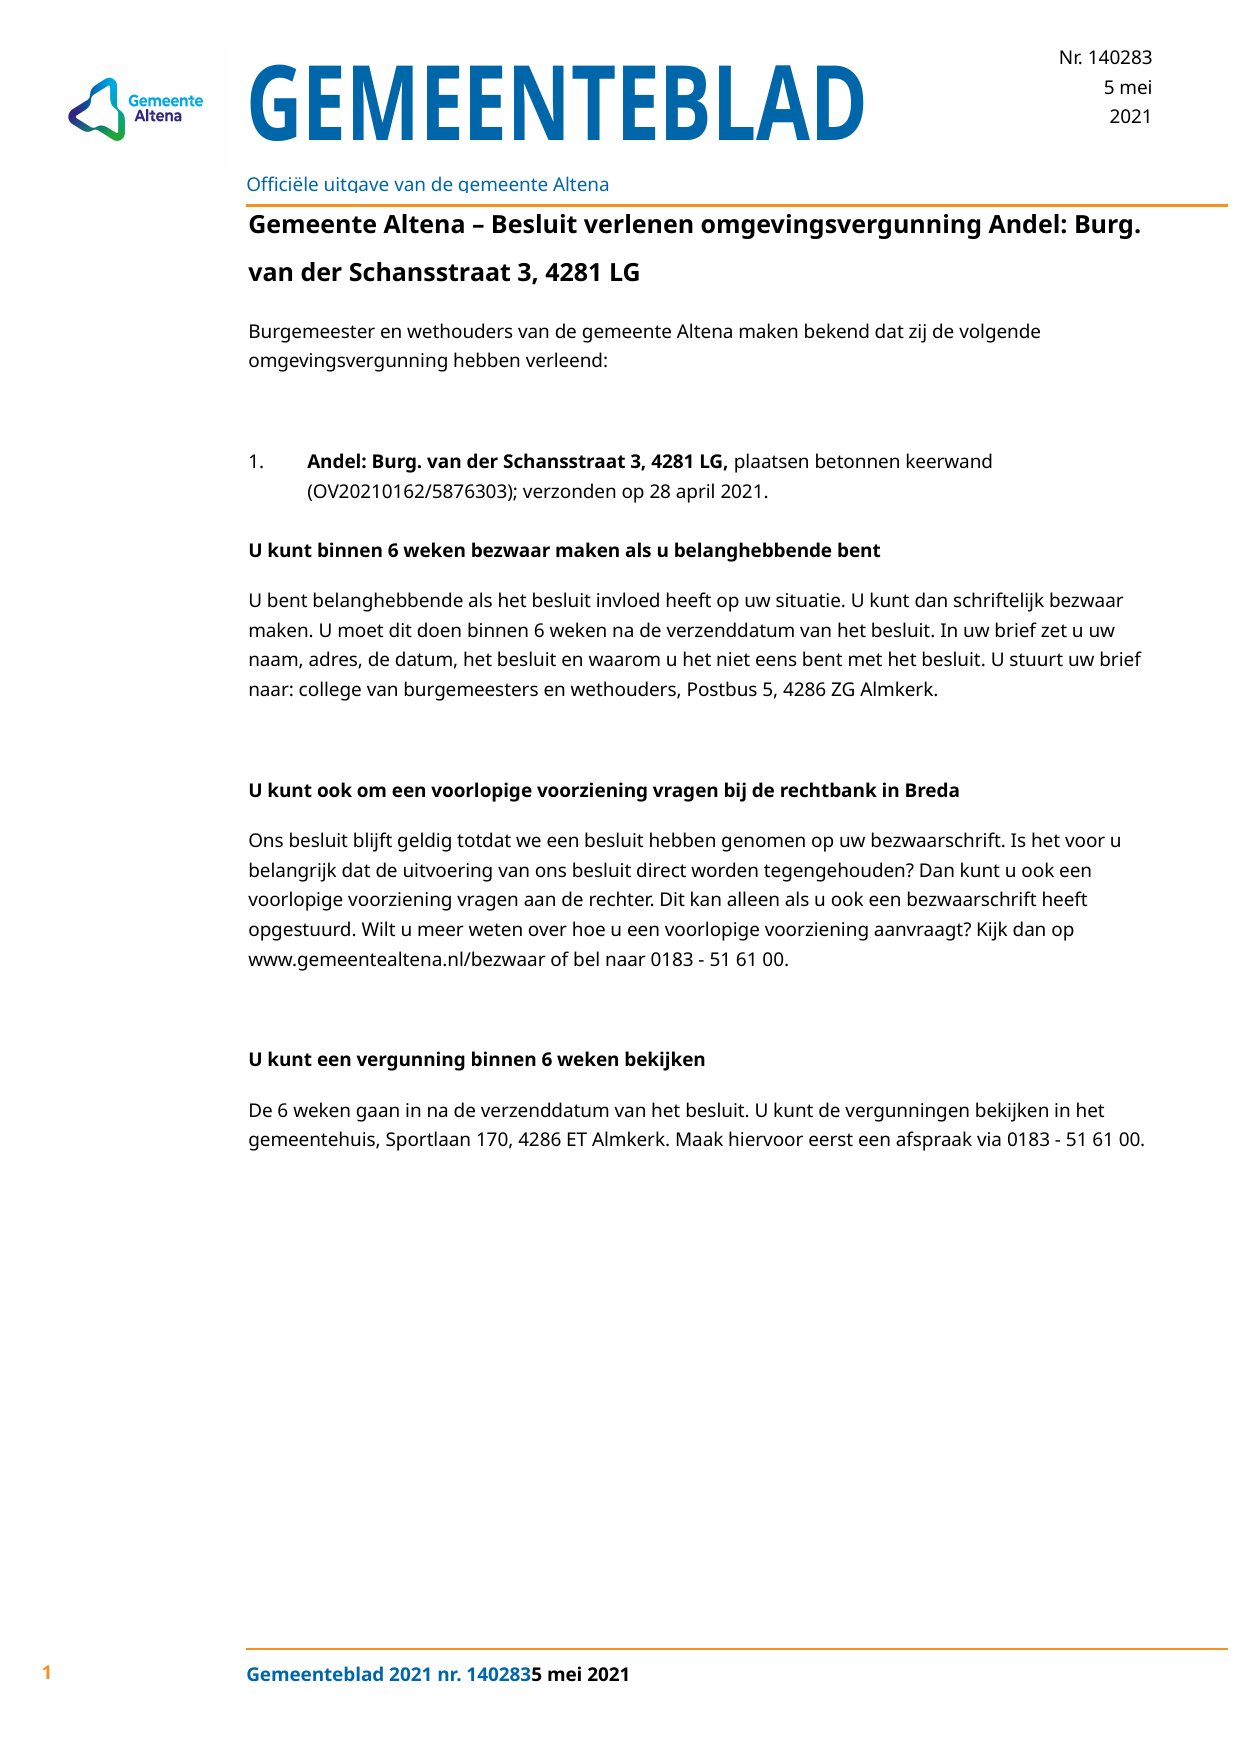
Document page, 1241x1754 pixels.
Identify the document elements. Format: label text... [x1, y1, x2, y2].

text U kunt een vergunning binnen 6 weken bekijken [248, 1047, 1152, 1072]
text Gemeente Altena – Besluit verlenen omgevingsvergunning Andel: Burg. van der Schansstraat 3, 4281 LG [248, 207, 1152, 288]
text U kunt ook om een voorlopige voorziening vragen bij de rechtbank in Breda [248, 777, 1152, 803]
text De 6 weken gaan in na de verzenddatum van het besluit. U kunt de vergunningen bekijken in het gemeentehuis, Sportlaan 170, 4286 ET Almkerk. Maak hiervoor eerst een afspraak via 0183 - 51 61 00. [248, 1097, 1152, 1152]
list Andel: Burg. van der Schansstraat 3, 4281 LG, plaatsen betonnen keerwand (OV20210162/5876303); verzonden op 28 april 2021. [248, 448, 1152, 504]
text U kunt binnen 6 weken bezwaar maken als u belanghebbende bent [248, 537, 1152, 563]
picture [41, 47, 231, 172]
text Ons besluit blijft geldig totdat we een besluit hebben genomen op uw bezwaarschrift. Is het voor u belangrijk dat de uitvoering van ons besluit direct worden tegengehouden? Dan kunt u ook een voorlopige voorziening vragen aan de rechter. Dit kan alleen als u ook een bezwaarschrift heeft opgestuurd. Wilt u meer weten over hoe u een voorlopige voorziening aanvraagt? Kijk dan op www.gemeentealtena.nl/bezwaar of bel naar 0183 - 51 61 00. [248, 827, 1152, 972]
text Burgemeester en wethouders van de gemeente Altena maken bekend dat zij de volgende omgevingsvergunning hebben verleend: [248, 318, 1152, 373]
text U bent belanghebbende als het besluit invloed heeft op uw situatie. U kunt dan schriftelijk bezwaar maken. U moet dit doen binnen 6 weken na de verzenddatum van het besluit. In uw brief zet u uw naam, adres, de datum, het besluit en waarom u het niet eens bent met het besluit. U stuurt uw brief naar: college van burgemeesters en wethouders, Postbus 5, 4286 ZG Almkerk. [248, 587, 1152, 702]
